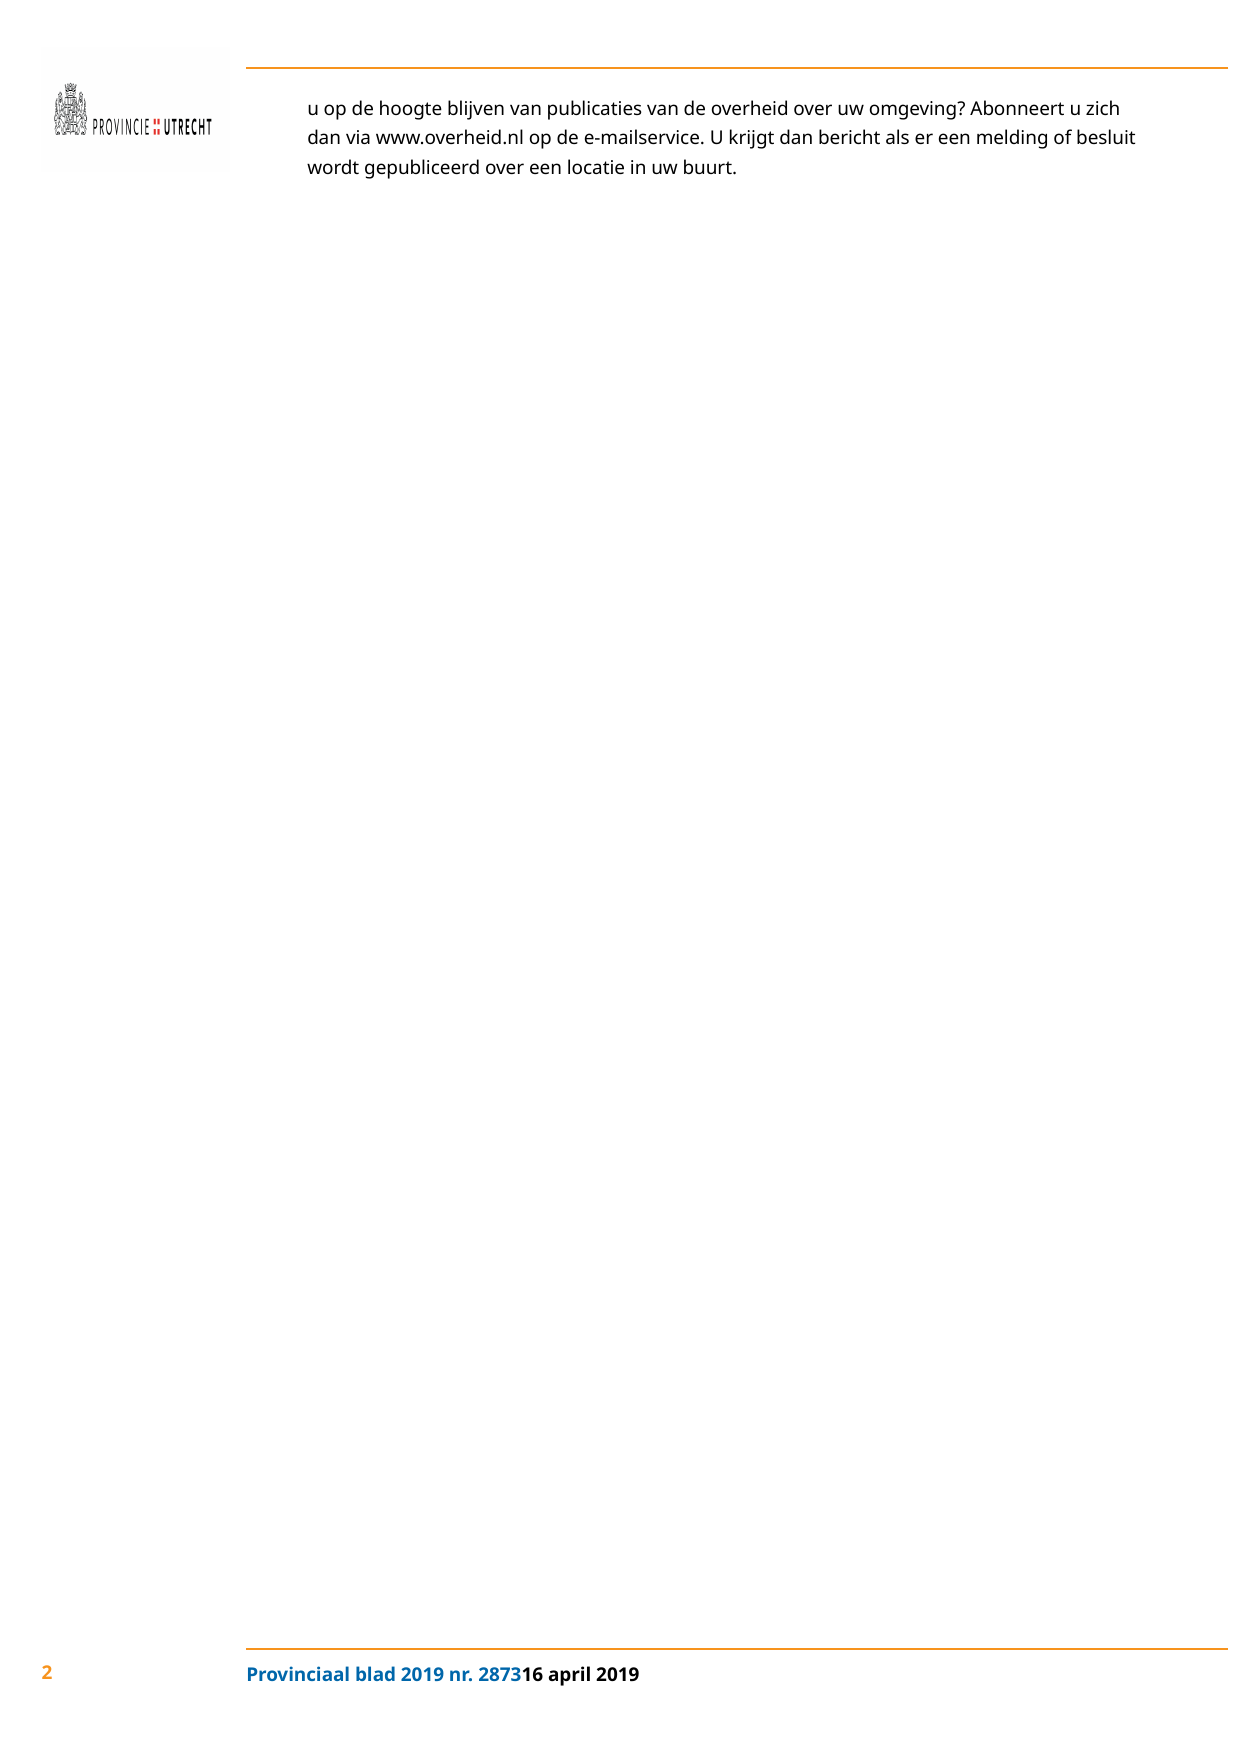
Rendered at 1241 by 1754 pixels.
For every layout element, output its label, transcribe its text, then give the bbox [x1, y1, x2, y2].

picture [41, 47, 231, 172]
list u op de hoogte blijven van publicaties van de overheid over uw omgeving? Abonneert u zich dan via www.overheid.nl op de e-mailservice. U krijgt dan bericht als er een melding of besluit wordt gepubliceerd over een locatie in uw buurt. [248, 95, 1152, 180]
